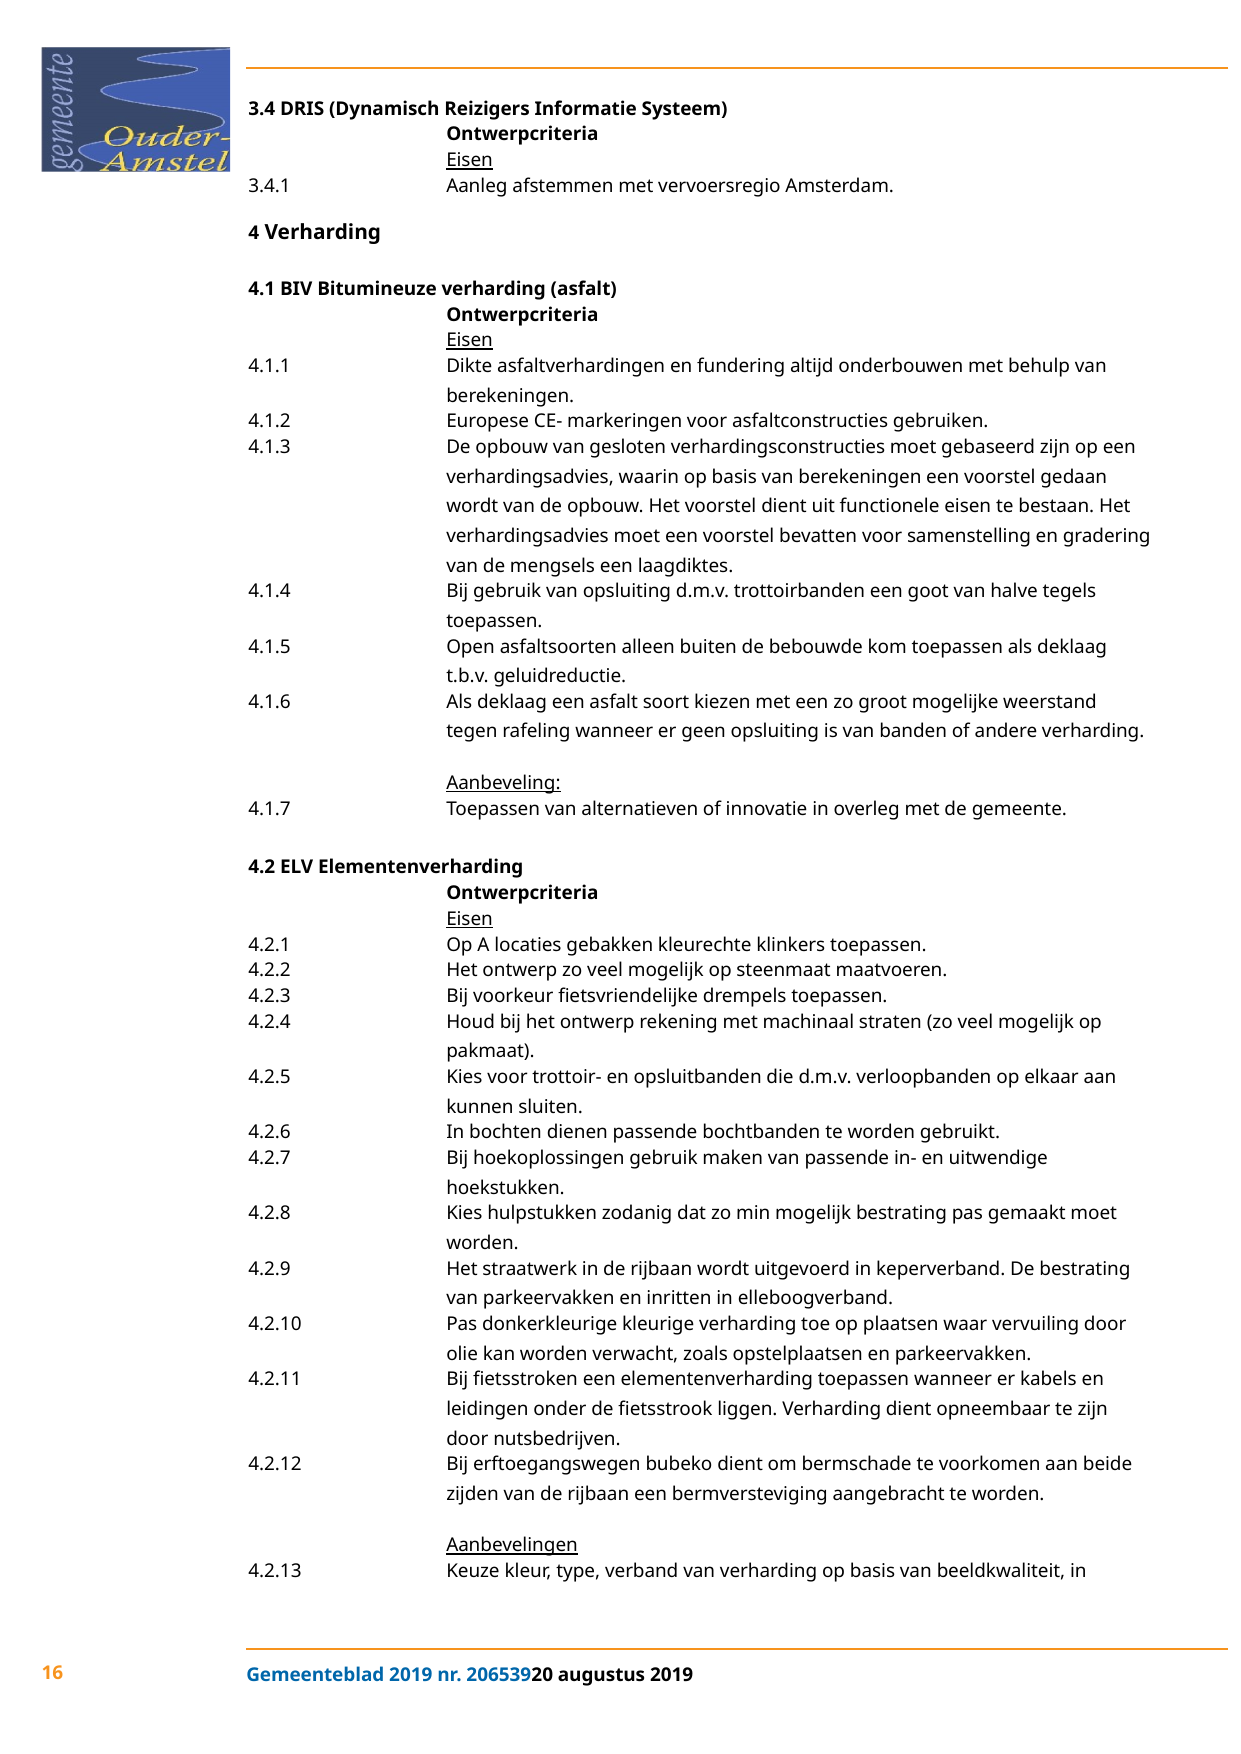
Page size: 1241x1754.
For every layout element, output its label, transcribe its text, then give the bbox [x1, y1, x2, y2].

table_cell Toepassen van alternatieven of innovatie in overleg met de gemeente. [446, 795, 1152, 821]
table_cell In bochten dienen passende bochtbanden te worden gebruikt. [446, 1119, 1152, 1144]
table_cell Kies hulpstukken zodanig dat zo min mogelijk bestrating pas gemaakt moet worden. [446, 1200, 1152, 1255]
table_cell 4.1.1 [248, 353, 446, 408]
table_cell Eisen [446, 146, 1152, 172]
table_cell [248, 1531, 446, 1557]
table_cell Open asfaltsoorten alleen buiten de bebouwde kom toepassen als deklaag t.b.v. geluidreductie. [446, 633, 1152, 688]
text 4.1 BIV Bitumineuze verharding (asfalt) [248, 275, 1152, 301]
table_cell 4.1.7 [248, 795, 446, 821]
table_cell Dikte asfaltverhardingen en fundering altijd onderbouwen met behulp van berekeningen. [446, 353, 1152, 408]
table_cell 4.2.8 [248, 1200, 446, 1255]
table_header Ontwerpcriteria [446, 121, 1152, 146]
table_cell Bij erftoegangswegen bubeko dient om bermschade te voorkomen aan beide zijden van de rijbaan een bermversteviging aangebracht te worden. [446, 1450, 1152, 1506]
table_cell Het straatwerk in de rijbaan wordt uitgevoerd in keperverband. De bestrating van parkeervakken en inritten in elleboogverband. [446, 1255, 1152, 1310]
table_cell [248, 146, 446, 172]
table_cell [248, 327, 446, 352]
table_cell Het ontwerp zo veel mogelijk op steenmaat maatvoeren. [446, 956, 1152, 982]
table_cell Keuze kleur, type, verband van verharding op basis van beeldkwaliteit, in [446, 1557, 1152, 1583]
table_cell [446, 1506, 1152, 1531]
table_cell Aanbeveling: [446, 769, 1152, 795]
table_cell 4.1.5 [248, 633, 446, 688]
table_cell Houd bij het ontwerp rekening met machinaal straten (zo veel mogelijk op pakmaat). [446, 1008, 1152, 1063]
table_cell 4.1.6 [248, 688, 446, 743]
table_header [248, 301, 446, 327]
table_cell 4.2.10 [248, 1310, 446, 1366]
table_cell [248, 769, 446, 795]
table_cell 4.2.7 [248, 1144, 446, 1199]
table_cell Aanleg afstemmen met vervoersregio Amsterdam. [446, 172, 1152, 198]
table_cell 4.2.11 [248, 1366, 446, 1450]
text 4.2 ELV Elementenverharding [248, 853, 1152, 879]
table_cell 4.2.4 [248, 1008, 446, 1063]
table_cell 4.2.12 [248, 1450, 446, 1506]
table_cell Pas donkerkleurige kleurige verharding toe op plaatsen waar vervuiling door olie kan worden verwacht, zoals opstelplaatsen en parkeervakken. [446, 1310, 1152, 1366]
table_cell Bij hoekoplossingen gebruik maken van passende in- en uitwendige hoekstukken. [446, 1144, 1152, 1199]
table_cell Als deklaag een asfalt soort kiezen met een zo groot mogelijke weerstand tegen rafeling wanneer er geen opsluiting is van banden of andere verharding. [446, 688, 1152, 743]
table_cell Aanbevelingen [446, 1531, 1152, 1557]
table_cell [446, 744, 1152, 769]
text 4 Verharding [248, 217, 1152, 246]
table_cell 4.2.9 [248, 1255, 446, 1310]
table_cell Bij fietsstroken een elementenverharding toepassen wanneer er kabels en leidingen onder de fietsstrook liggen. Verharding dient opneembaar te zijn door nutsbedrijven. [446, 1366, 1152, 1450]
picture [41, 47, 231, 172]
table_cell 3.4.1 [248, 172, 446, 198]
table_cell 4.2.3 [248, 982, 446, 1008]
table_cell Europese CE- markeringen voor asfaltconstructies gebruiken. [446, 408, 1152, 433]
table_cell Eisen [446, 327, 1152, 352]
table_cell 4.2.2 [248, 956, 446, 982]
table_cell 4.2.6 [248, 1119, 446, 1144]
table_cell [248, 744, 446, 769]
table_cell [248, 905, 446, 931]
table_cell 4.1.3 [248, 434, 446, 577]
table_cell 4.2.13 [248, 1557, 446, 1583]
table_header [248, 879, 446, 905]
text 3.4 DRIS (Dynamisch Reizigers Informatie Systeem) [248, 95, 1152, 121]
table_cell Bij voorkeur fietsvriendelijke drempels toepassen. [446, 982, 1152, 1008]
table_header Ontwerpcriteria [446, 879, 1152, 905]
table_cell 4.1.4 [248, 578, 446, 633]
table_cell 4.2.5 [248, 1063, 446, 1118]
table_cell 4.1.2 [248, 408, 446, 433]
table_cell Eisen [446, 905, 1152, 931]
table_cell De opbouw van gesloten verhardingsconstructies moet gebaseerd zijn op een verhardingsadvies, waarin op basis van berekeningen een voorstel gedaan wordt van de opbouw. Het voorstel dient uit functionele eisen te bestaan. Het verhardingsadvies moet een voorstel bevatten voor samenstelling en gradering van de mengsels een laagdiktes. [446, 434, 1152, 577]
table_cell Kies voor trottoir- en opsluitbanden die d.m.v. verloopbanden op elkaar aan kunnen sluiten. [446, 1063, 1152, 1118]
table_header [248, 121, 446, 146]
table_cell [248, 1506, 446, 1531]
table_cell Bij gebruik van opsluiting d.m.v. trottoirbanden een goot van halve tegels toepassen. [446, 578, 1152, 633]
table_header Ontwerpcriteria [446, 301, 1152, 327]
table_cell 4.2.1 [248, 931, 446, 956]
table_cell Op A locaties gebakken kleurechte klinkers toepassen. [446, 931, 1152, 956]
